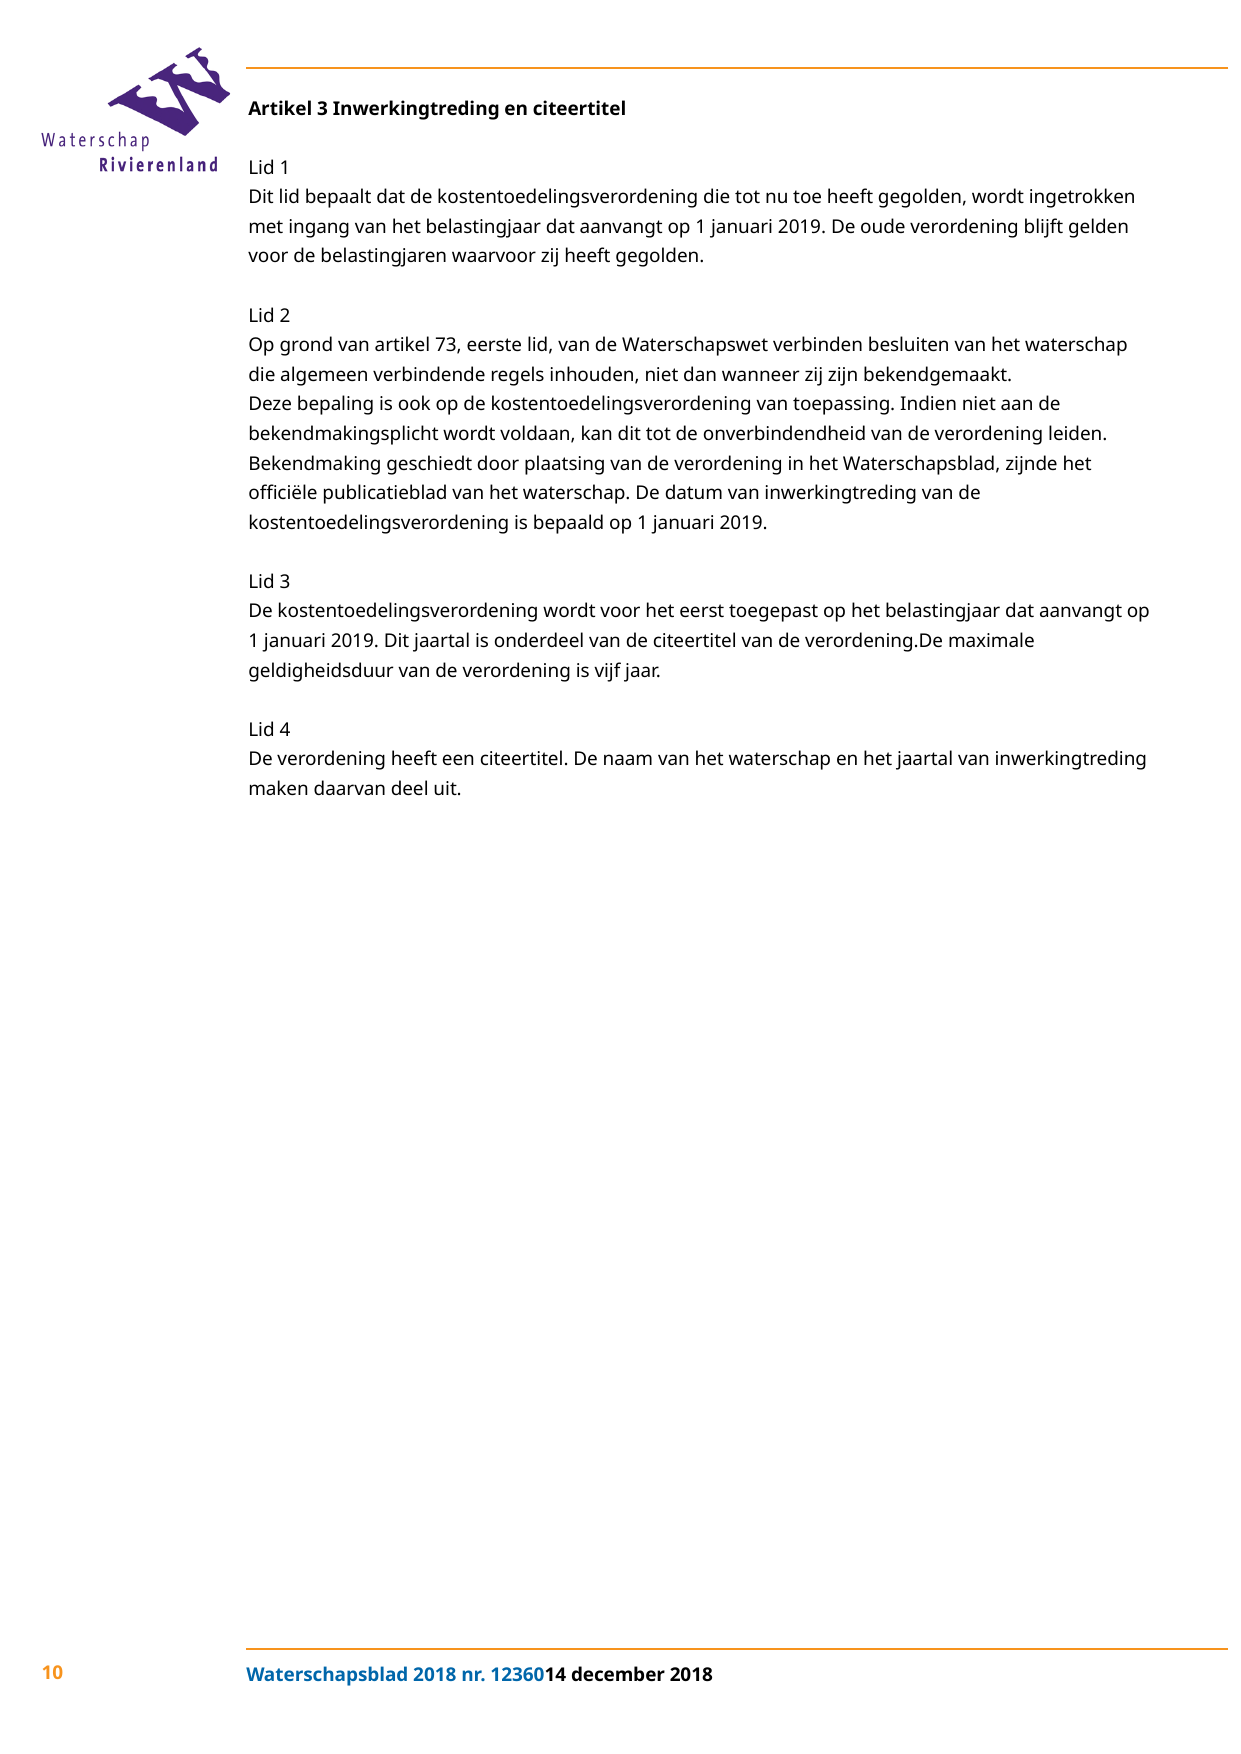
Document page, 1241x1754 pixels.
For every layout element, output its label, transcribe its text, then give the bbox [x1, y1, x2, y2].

text Lid 4 [248, 716, 1152, 742]
text Lid 1 [248, 154, 1152, 180]
text De verordening heeft een citeertitel. De naam van het waterschap en het jaartal van inwerkingtreding maken daarvan deel uit. [248, 746, 1152, 801]
text Bekendmaking geschiedt door plaatsing van de verordening in het Waterschapsblad, zijnde het officiële publicatieblad van het waterschap. De datum van inwerkingtreding van de kostentoedelingsverordening is bepaald op 1 januari 2019. [248, 450, 1152, 535]
picture [41, 47, 231, 172]
text Op grond van artikel 73, eerste lid, van de Waterschapswet verbinden besluiten van het waterschap die algemeen verbindende regels inhouden, niet dan wanneer zij zijn bekendgemaakt. [248, 331, 1152, 387]
text De kostentoedelingsverordening wordt voor het eerst toegepast op het belastingjaar dat aanvangt op 1 januari 2019. Dit jaartal is onderdeel van de citeertitel van de verordening.De maximale geldigheidsduur van de verordening is vijf jaar. [248, 598, 1152, 683]
text Lid 2 [248, 302, 1152, 328]
text Lid 3 [248, 568, 1152, 594]
text Dit lid bepaalt dat de kostentoedelingsverordening die tot nu toe heeft gegolden, wordt ingetrokken met ingang van het belastingjaar dat aanvangt op 1 januari 2019. De oude verordening blijft gelden voor de belastingjaren waarvoor zij heeft gegolden. [248, 183, 1152, 268]
text Deze bepaling is ook op de kostentoedelingsverordening van toepassing. Indien niet aan de bekendmakingsplicht wordt voldaan, kan dit tot de onverbindendheid van de verordening leiden. [248, 391, 1152, 446]
text Artikel 3 Inwerkingtreding en citeertitel [248, 95, 1152, 121]
